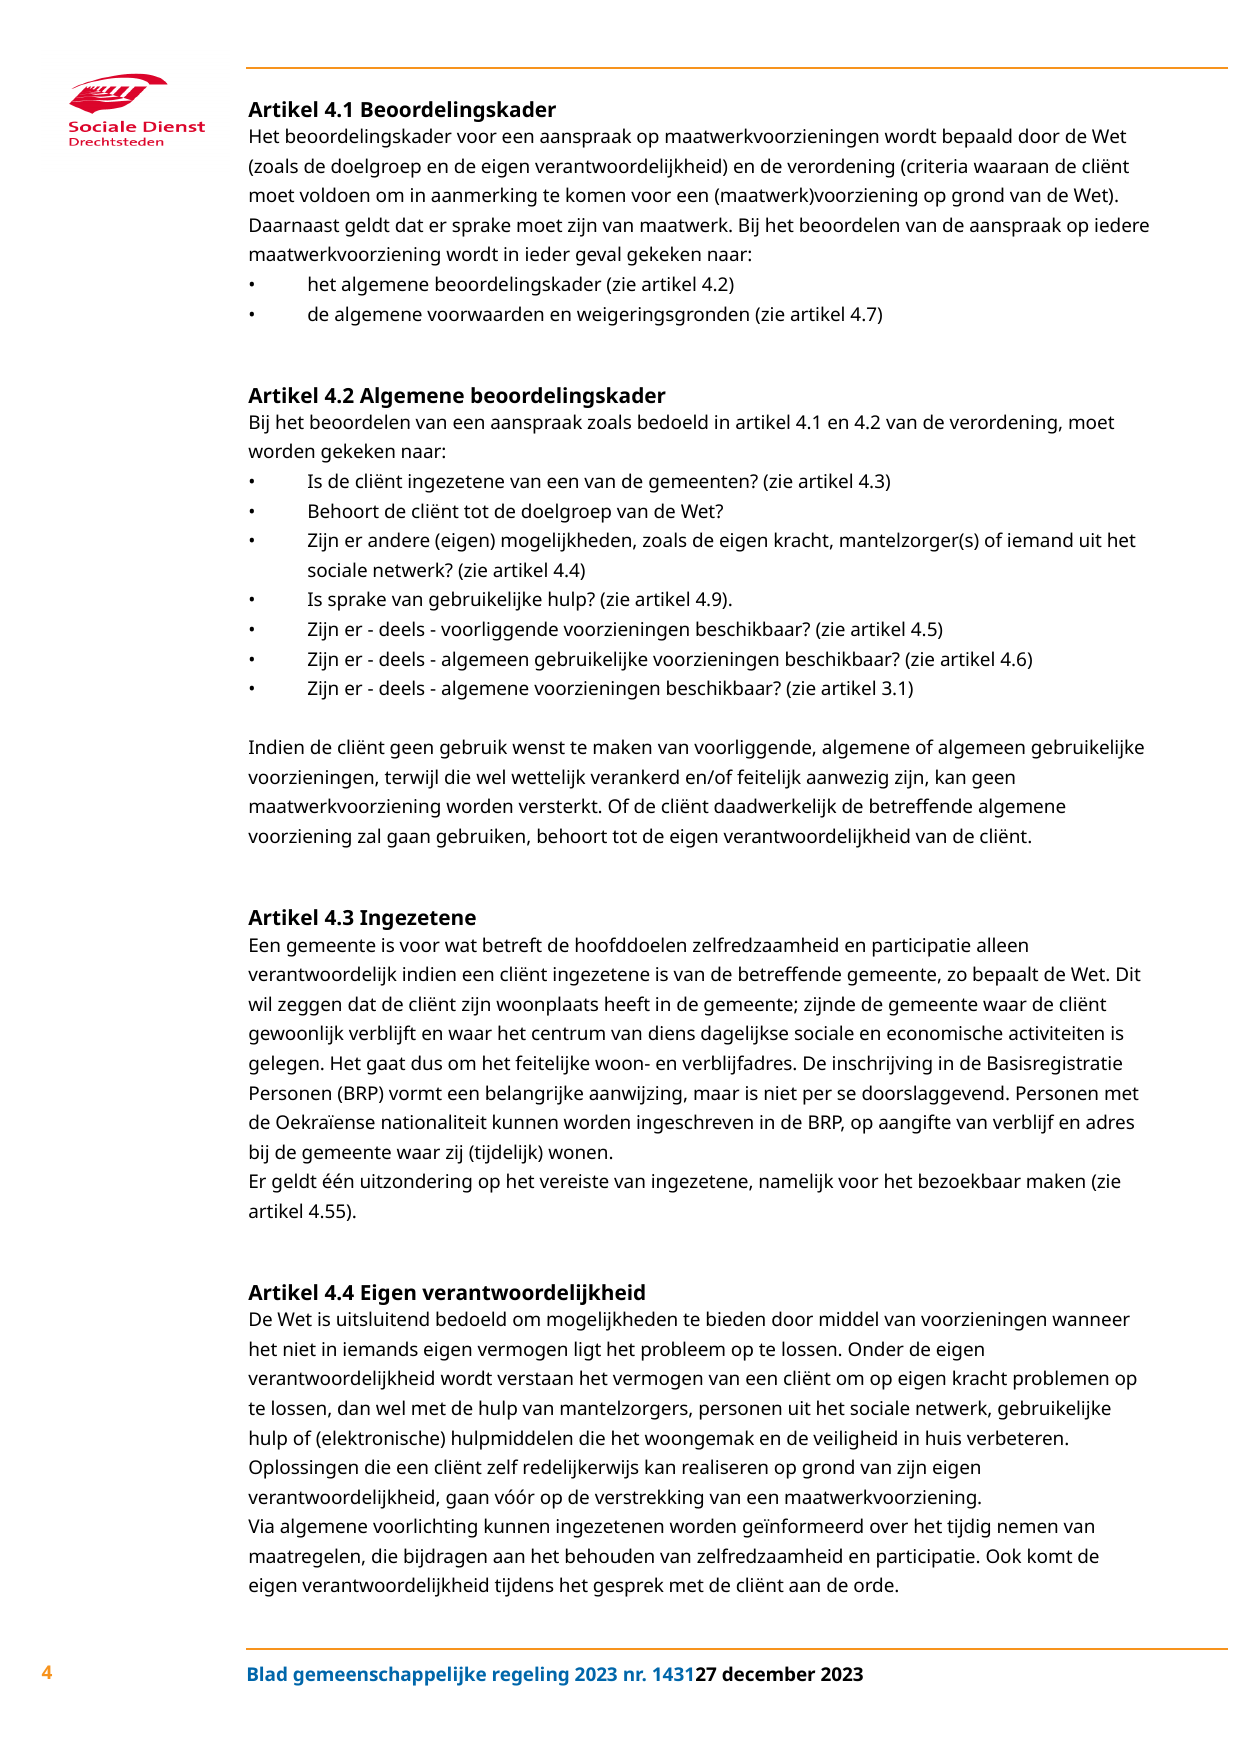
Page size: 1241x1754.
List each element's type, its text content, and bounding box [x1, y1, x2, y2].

list Behoort de cliënt tot de doelgroep van de Wet? [248, 498, 1152, 524]
text Artikel 4.1 Beoordelingskader [248, 95, 1152, 123]
text Bij het beoordelen van een aanspraak zoals bedoeld in artikel 4.1 en 4.2 van de verordening, moet worden gekeken naar: [248, 409, 1152, 464]
picture [41, 47, 231, 172]
text Indien de cliënt geen gebruik wenst te maken van voorliggende, algemene of algemeen gebruikelijke voorzieningen, terwijl die wel wettelijk verankerd en/of feitelijk aanwezig zijn, kan geen maatwerkvoorziening worden versterkt. Of de cliënt daadwerkelijk de betreffende algemene voorziening zal gaan gebruiken, behoort tot de eigen verantwoordelijkheid van de cliënt. [248, 734, 1152, 849]
list Zijn er andere (eigen) mogelijkheden, zoals de eigen kracht, mantelzorger(s) of iemand uit het sociale netwerk? (zie artikel 4.4) [248, 527, 1152, 583]
list het algemene beoordelingskader (zie artikel 4.2) [248, 271, 1152, 297]
list Zijn er - deels - voorliggende voorzieningen beschikbaar? (zie artikel 4.5) [248, 616, 1152, 642]
list Zijn er - deels - algemene voorzieningen beschikbaar? (zie artikel 3.1) [248, 675, 1152, 701]
text Een gemeente is voor wat betreft de hoofddoelen zelfredzaamheid en participatie alleen verantwoordelijk indien een cliënt ingezetene is van de betreffende gemeente, zo bepaalt de Wet. Dit wil zeggen dat de cliënt zijn woonplaats heeft in de gemeente; zijnde de gemeente waar de cliënt gewoonlijk verblijft en waar het centrum van diens dagelijkse sociale en economische activiteiten is gelegen. Het gaat dus om het feitelijke woon- en verblijfadres. De inschrijving in de Basisregistratie Personen (BRP) vormt een belangrijke aanwijzing, maar is niet per se doorslaggevend. Personen met de Oekraïense nationaliteit kunnen worden ingeschreven in de BRP, op aangifte van verblijf en adres bij de gemeente waar zij (tijdelijk) wonen. [248, 932, 1152, 1164]
list Is sprake van gebruikelijke hulp? (zie artikel 4.9). [248, 587, 1152, 612]
text De Wet is uitsluitend bedoeld om mogelijkheden te bieden door middel van voorzieningen wanneer het niet in iemands eigen vermogen ligt het probleem op te lossen. Onder de eigen verantwoordelijkheid wordt verstaan het vermogen van een cliënt om op eigen kracht problemen op te lossen, dan wel met de hulp van mantelzorgers, personen uit het sociale netwerk, gebruikelijke hulp of (elektronische) hulpmiddelen die het woongemak en de veiligheid in huis verbeteren. Oplossingen die een cliënt zelf redelijkerwijs kan realiseren op grond van zijn eigen verantwoordelijkheid, gaan vóór op de verstrekking van een maatwerkvoorziening. [248, 1306, 1152, 1510]
list Zijn er - deels - algemeen gebruikelijke voorzieningen beschikbaar? (zie artikel 4.6) [248, 646, 1152, 672]
text Het beoordelingskader voor een aanspraak op maatwerkvoorzieningen wordt bepaald door de Wet (zoals de doelgroep en de eigen verantwoordelijkheid) en de verordening (criteria waaraan de cliënt moet voldoen om in aanmerking te komen voor een (maatwerk)voorziening op grond van de Wet). Daarnaast geldt dat er sprake moet zijn van maatwerk. Bij het beoordelen van de aanspraak op iedere maatwerkvoorziening wordt in ieder geval gekeken naar: [248, 123, 1152, 267]
text Er geldt één uitzondering op het vereiste van ingezetene, namelijk voor het bezoekbaar maken (zie artikel 4.55). [248, 1168, 1152, 1224]
text Artikel 4.4 Eigen verantwoordelijkheid [248, 1278, 1152, 1306]
text Artikel 4.3 Ingezetene [248, 903, 1152, 932]
list de algemene voorwaarden en weigeringsgronden (zie artikel 4.7) [248, 301, 1152, 326]
text Via algemene voorlichting kunnen ingezetenen worden geïnformeerd over het tijdig nemen van maatregelen, die bijdragen aan het behouden van zelfredzaamheid en participatie. Ook komt de eigen verantwoordelijkheid tijdens het gesprek met de cliënt aan de orde. [248, 1513, 1152, 1598]
text Artikel 4.2 Algemene beoordelingskader [248, 381, 1152, 409]
list Is de cliënt ingezetene van een van de gemeenten? (zie artikel 4.3) [248, 468, 1152, 494]
